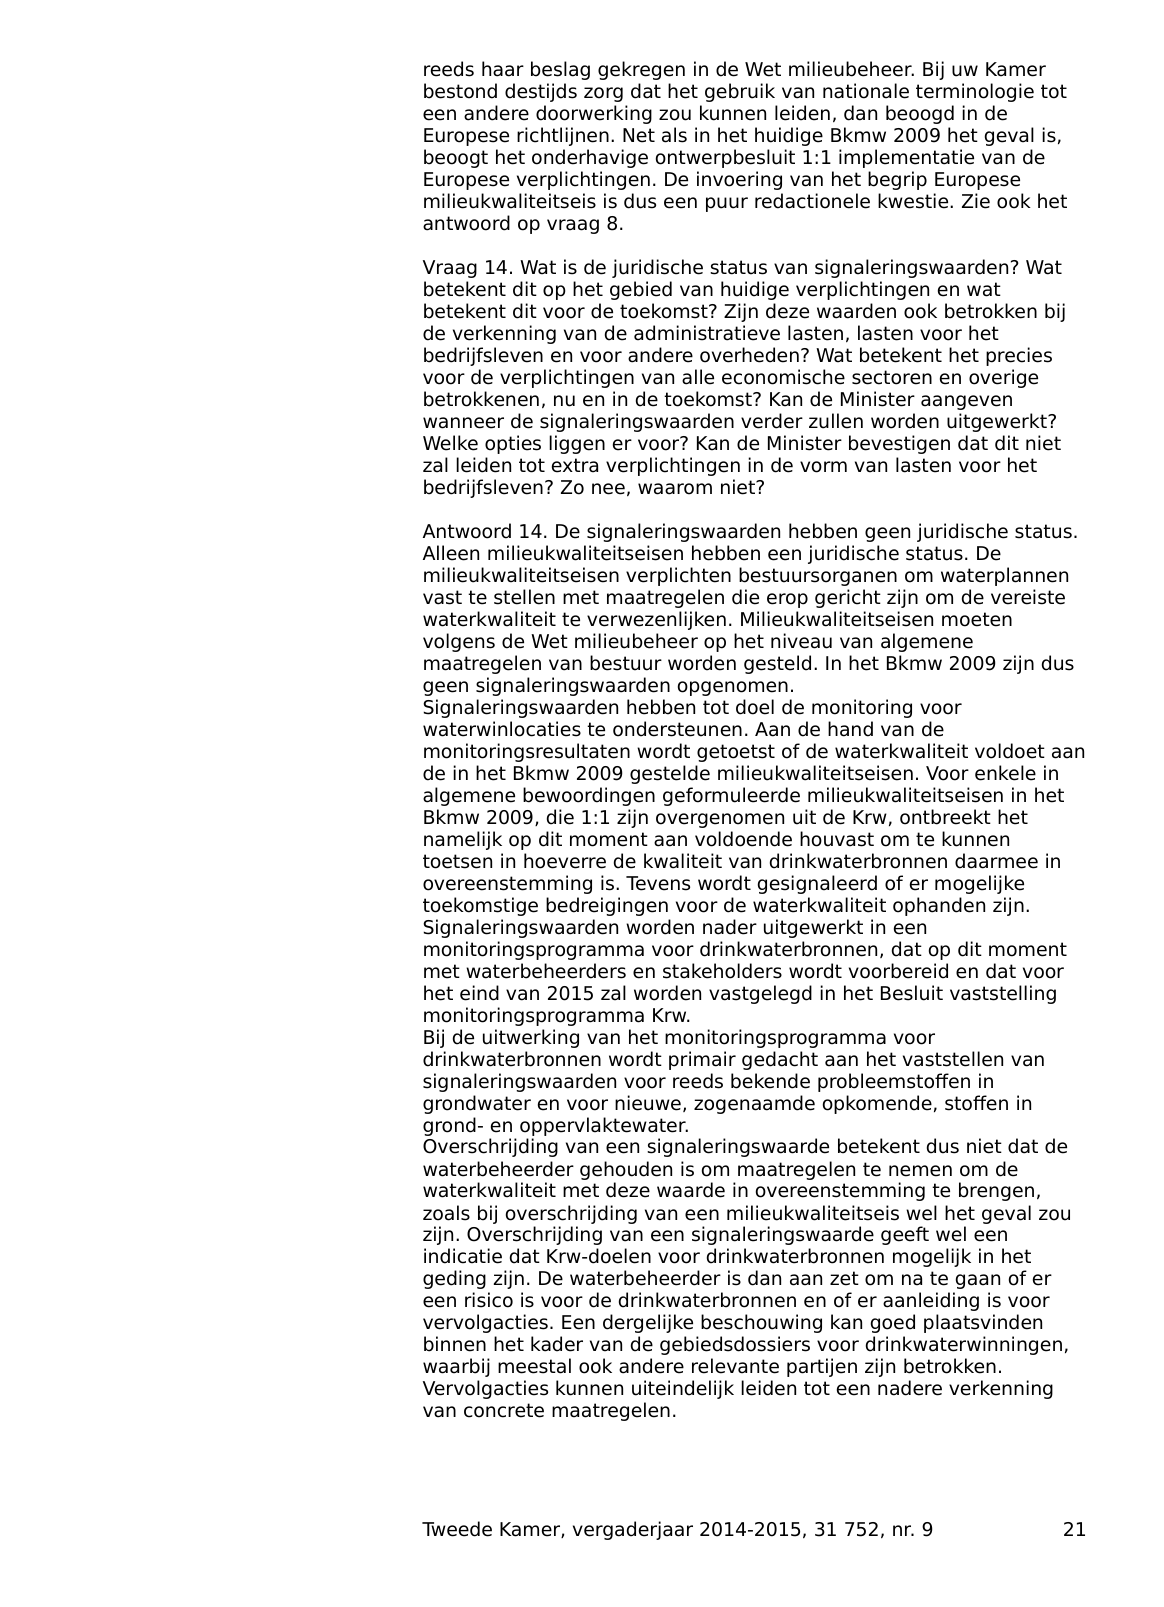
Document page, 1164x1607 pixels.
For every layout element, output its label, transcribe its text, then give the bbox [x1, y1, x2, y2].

text Signaleringswaarden hebben tot doel de monitoring voor waterwinlocaties te ondersteunen. Aan de hand van de monitoringsresultaten wordt getoetst of de waterkwaliteit voldoet aan de in het Bkmw 2009 gestelde milieukwaliteitseisen. Voor enkele in algemene bewoordingen geformuleerde milieukwaliteitseisen in het Bkmw 2009, die 1:1 zijn overgenomen uit de Krw, ontbreekt het namelijk op dit moment aan voldoende houvast om te kunnen toetsen in hoeverre de kwaliteit van drinkwaterbronnen daarmee in overeenstemming is. Tevens wordt gesignaleerd of er mogelijke toekomstige bedreigingen voor de waterkwaliteit ophanden zijn. Signaleringswaarden worden nader uitgewerkt in een monitoringsprogramma voor drinkwaterbronnen, dat op dit moment met waterbeheerders en stakeholders wordt voorbereid en dat voor het eind van 2015 zal worden vastgelegd in het Besluit vaststelling monitoringsprogramma Krw. [422, 697, 1087, 1027]
text reeds haar beslag gekregen in de Wet milieubeheer. Bij uw Kamer bestond destijds zorg dat het gebruik van nationale terminologie tot een andere doorwerking zou kunnen leiden, dan beoogd in de Europese richtlijnen. Net als in het huidige Bkmw 2009 het geval is, beoogt het onderhavige ontwerpbesluit 1:1 implementatie van de Europese verplichtingen. De invoering van het begrip Europese milieukwaliteitseis is dus een puur redactionele kwestie. Zie ook het antwoord op vraag 8. [422, 59, 1087, 235]
text Antwoord 14. De signaleringswaarden hebben geen juridische status. Alleen milieukwaliteitseisen hebben een juridische status. De milieukwaliteitseisen verplichten bestuursorganen om waterplannen vast te stellen met maatregelen die erop gericht zijn om de vereiste waterkwaliteit te verwezenlijken. Milieukwaliteitseisen moeten volgens de Wet milieubeheer op het niveau van algemene maatregelen van bestuur worden gesteld. In het Bkmw 2009 zijn dus geen signaleringswaarden opgenomen. [422, 521, 1087, 697]
text Overschrijding van een signaleringswaarde betekent dus niet dat de waterbeheerder gehouden is om maatregelen te nemen om de waterkwaliteit met deze waarde in overeenstemming te brengen, zoals bij overschrijding van een milieukwaliteitseis wel het geval zou zijn. Overschrijding van een signaleringswaarde geeft wel een indicatie dat Krw-doelen voor drinkwaterbronnen mogelijk in het geding zijn. De waterbeheerder is dan aan zet om na te gaan of er een risico is voor de drinkwaterbronnen en of er aanleiding is voor vervolgacties. Een dergelijke beschouwing kan goed plaatsvinden binnen het kader van de gebiedsdossiers voor drinkwaterwinningen, waarbij meestal ook andere relevante partijen zijn betrokken. Vervolgacties kunnen uiteindelijk leiden tot een nadere verkenning van concrete maatregelen. [422, 1136, 1087, 1422]
text Vraag 14. Wat is de juridische status van signaleringswaarden? Wat betekent dit op het gebied van huidige verplichtingen en wat betekent dit voor de toekomst? Zijn deze waarden ook betrokken bij de verkenning van de administratieve lasten, lasten voor het bedrijfsleven en voor andere overheden? Wat betekent het precies voor de verplichtingen van alle economische sectoren en overige betrokkenen, nu en in de toekomst? Kan de Minister aangeven wanneer de signaleringswaarden verder zullen worden uitgewerkt? Welke opties liggen er voor? Kan de Minister bevestigen dat dit niet zal leiden tot extra verplichtingen in de vorm van lasten voor het bedrijfsleven? Zo nee, waarom niet? [422, 257, 1087, 499]
text Bij de uitwerking van het monitoringsprogramma voor drinkwaterbronnen wordt primair gedacht aan het vaststellen van signaleringswaarden voor reeds bekende probleemstoffen in grondwater en voor nieuwe, zogenaamde opkomende, stoffen in grond- en oppervlaktewater. [422, 1027, 1087, 1136]
